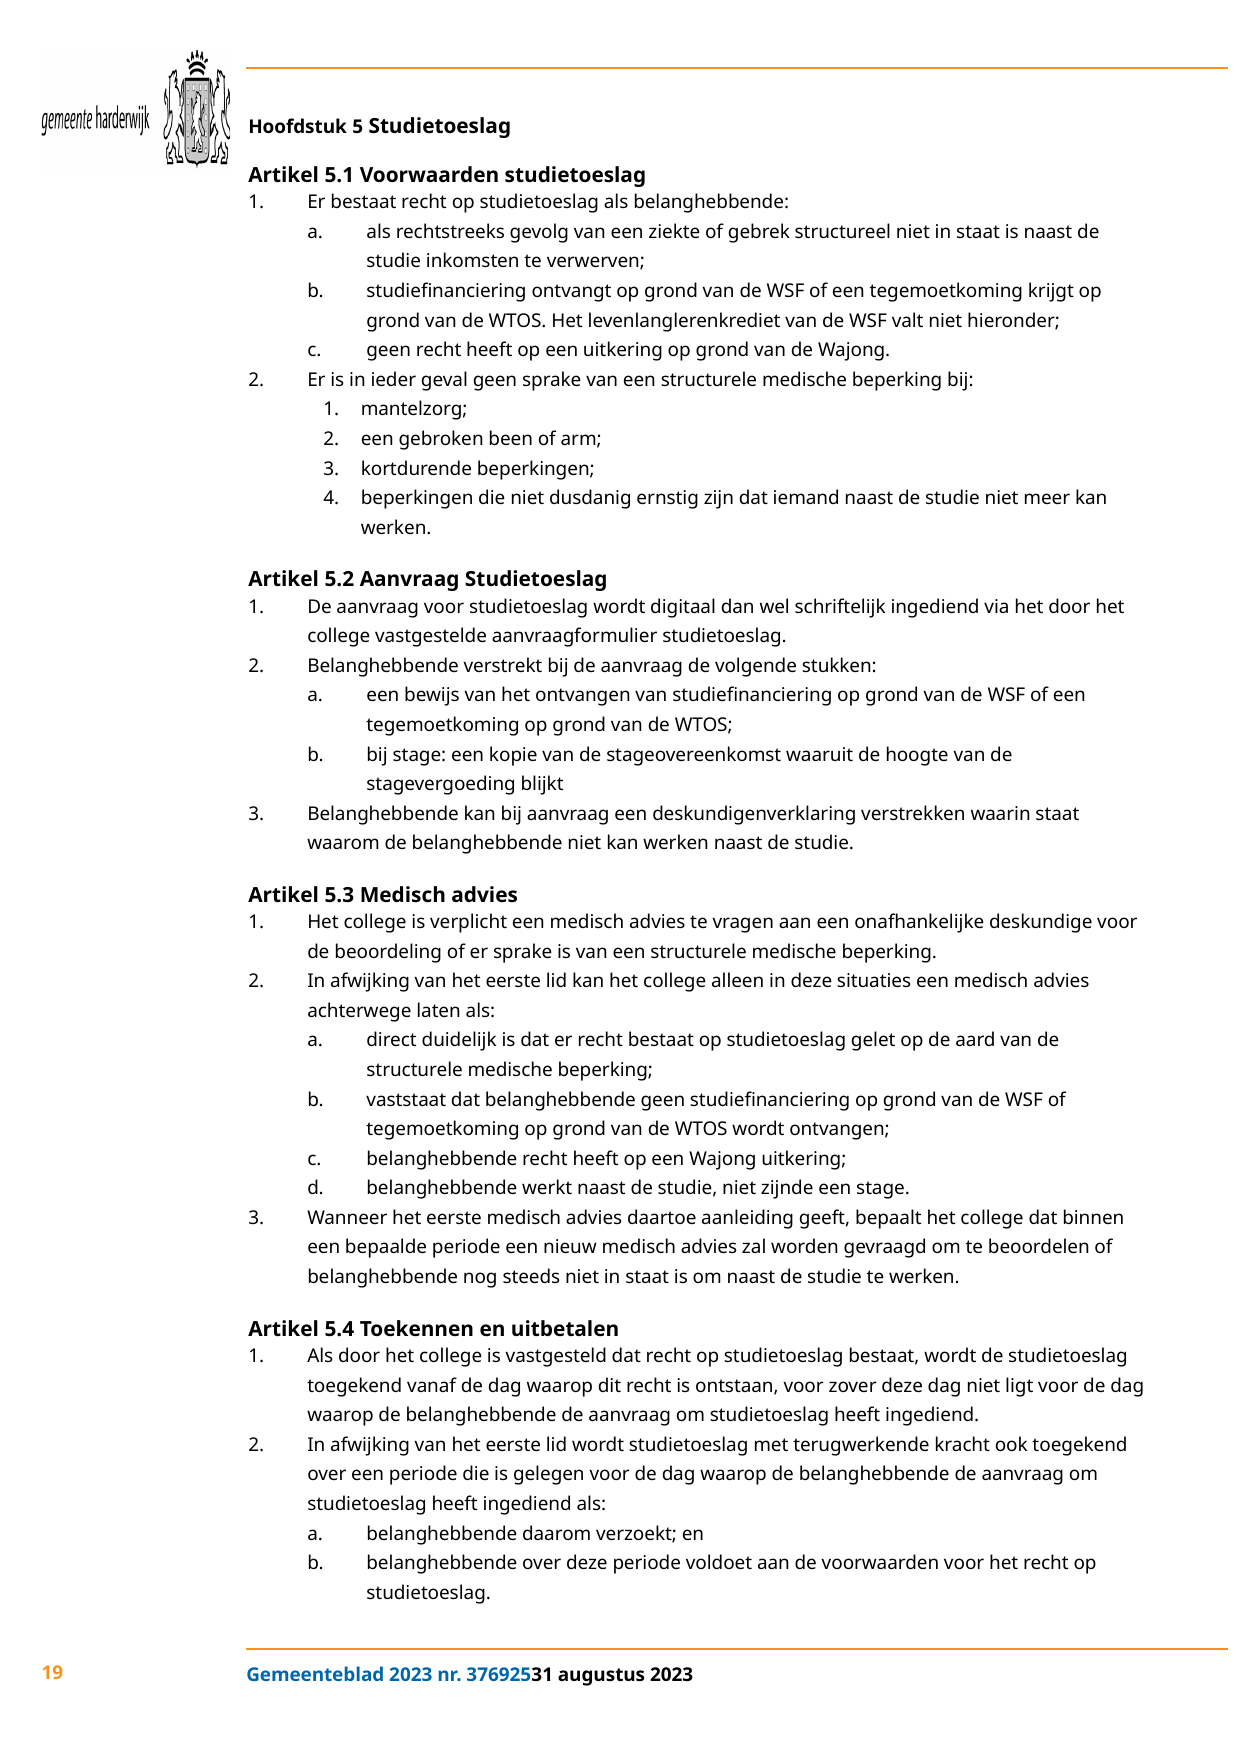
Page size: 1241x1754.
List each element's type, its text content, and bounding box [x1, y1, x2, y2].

list belanghebbende daarom verzoekt; en [307, 1520, 1152, 1545]
list direct duidelijk is dat er recht bestaat op studietoeslag gelet op de aard van de structurele medische beperking; [307, 1027, 1152, 1082]
text Artikel 5.2 Aanvraag Studietoeslag [248, 564, 1152, 593]
list studiefinanciering ontvangt op grond van de WSF of een tegemoetkoming krijgt op grond van de WTOS. Het levenlanglerenkrediet van de WSF valt niet hieronder; [307, 277, 1152, 333]
list In afwijking van het eerste lid kan het college alleen in deze situaties een medisch advies achterwege laten als: [248, 967, 1152, 1023]
list Als door het college is vastgesteld dat recht op studietoeslag bestaat, wordt de studietoeslag toegekend vanaf de dag waarop dit recht is ontstaan, voor zover deze dag niet ligt voor de dag waarop de belanghebbende de aanvraag om studietoeslag heeft ingediend. [248, 1342, 1152, 1427]
list Er is in ieder geval geen sprake van een structurele medische beperking bij: [248, 366, 1152, 392]
list Er bestaat recht op studietoeslag als belanghebbende: [248, 188, 1152, 214]
text Artikel 5.1 Voorwaarden studietoeslag [248, 160, 1152, 188]
list een gebroken been of arm; [323, 425, 1152, 451]
list geen recht heeft op een uitkering op grond van de Wajong. [307, 336, 1152, 362]
list bij stage: een kopie van de stageovereenkomst waaruit de hoogte van de stagevergoeding blijkt [307, 741, 1152, 796]
list De aanvraag voor studietoeslag wordt digitaal dan wel schriftelijk ingediend via het door het college vastgestelde aanvraagformulier studietoeslag. [248, 593, 1152, 648]
list In afwijking van het eerste lid wordt studietoeslag met terugwerkende kracht ook toegekend over een periode die is gelegen voor de dag waarop de belanghebbende de aanvraag om studietoeslag heeft ingediend als: [248, 1431, 1152, 1516]
list Wanneer het eerste medisch advies daartoe aanleiding geeft, bepaalt het college dat binnen een bepaalde periode een nieuw medisch advies zal worden gevraagd om te beoordelen of belanghebbende nog steeds niet in staat is om naast de studie te werken. [248, 1204, 1152, 1289]
list kortdurende beperkingen; [323, 455, 1152, 481]
list als rechtstreeks gevolg van een ziekte of gebrek structureel niet in staat is naast de studie inkomsten te verwerven; [307, 218, 1152, 273]
list beperkingen die niet dusdanig ernstig zijn dat iemand naast de studie niet meer kan werken. [323, 484, 1152, 540]
list vaststaat dat belanghebbende geen studiefinanciering op grond van de WSF of tegemoetkoming op grond van de WTOS wordt ontvangen; [307, 1086, 1152, 1141]
list Belanghebbende verstrekt bij de aanvraag de volgende stukken: [248, 652, 1152, 678]
list Belanghebbende kan bij aanvraag een deskundigenverklaring verstrekken waarin staat waarom de belanghebbende niet kan werken naast de studie. [248, 800, 1152, 855]
text Hoofdstuk 5 Studietoeslag [248, 111, 1152, 139]
list mantelzorg; [323, 396, 1152, 421]
list belanghebbende recht heeft op een Wajong uitkering; [307, 1145, 1152, 1171]
list Het college is verplicht een medisch advies te vragen aan een onafhankelijke deskundige voor de beoordeling of er sprake is van een structurele medische beperking. [248, 908, 1152, 964]
list een bewijs van het ontvangen van studiefinanciering op grond van de WSF of een tegemoetkoming op grond van de WTOS; [307, 682, 1152, 737]
list belanghebbende over deze periode voldoet aan de voorwaarden voor het recht op studietoeslag. [307, 1549, 1152, 1604]
picture [41, 47, 231, 172]
list belanghebbende werkt naast de studie, niet zijnde een stage. [307, 1174, 1152, 1200]
text Artikel 5.4 Toekennen en uitbetalen [248, 1314, 1152, 1342]
text Artikel 5.3 Medisch advies [248, 880, 1152, 908]
